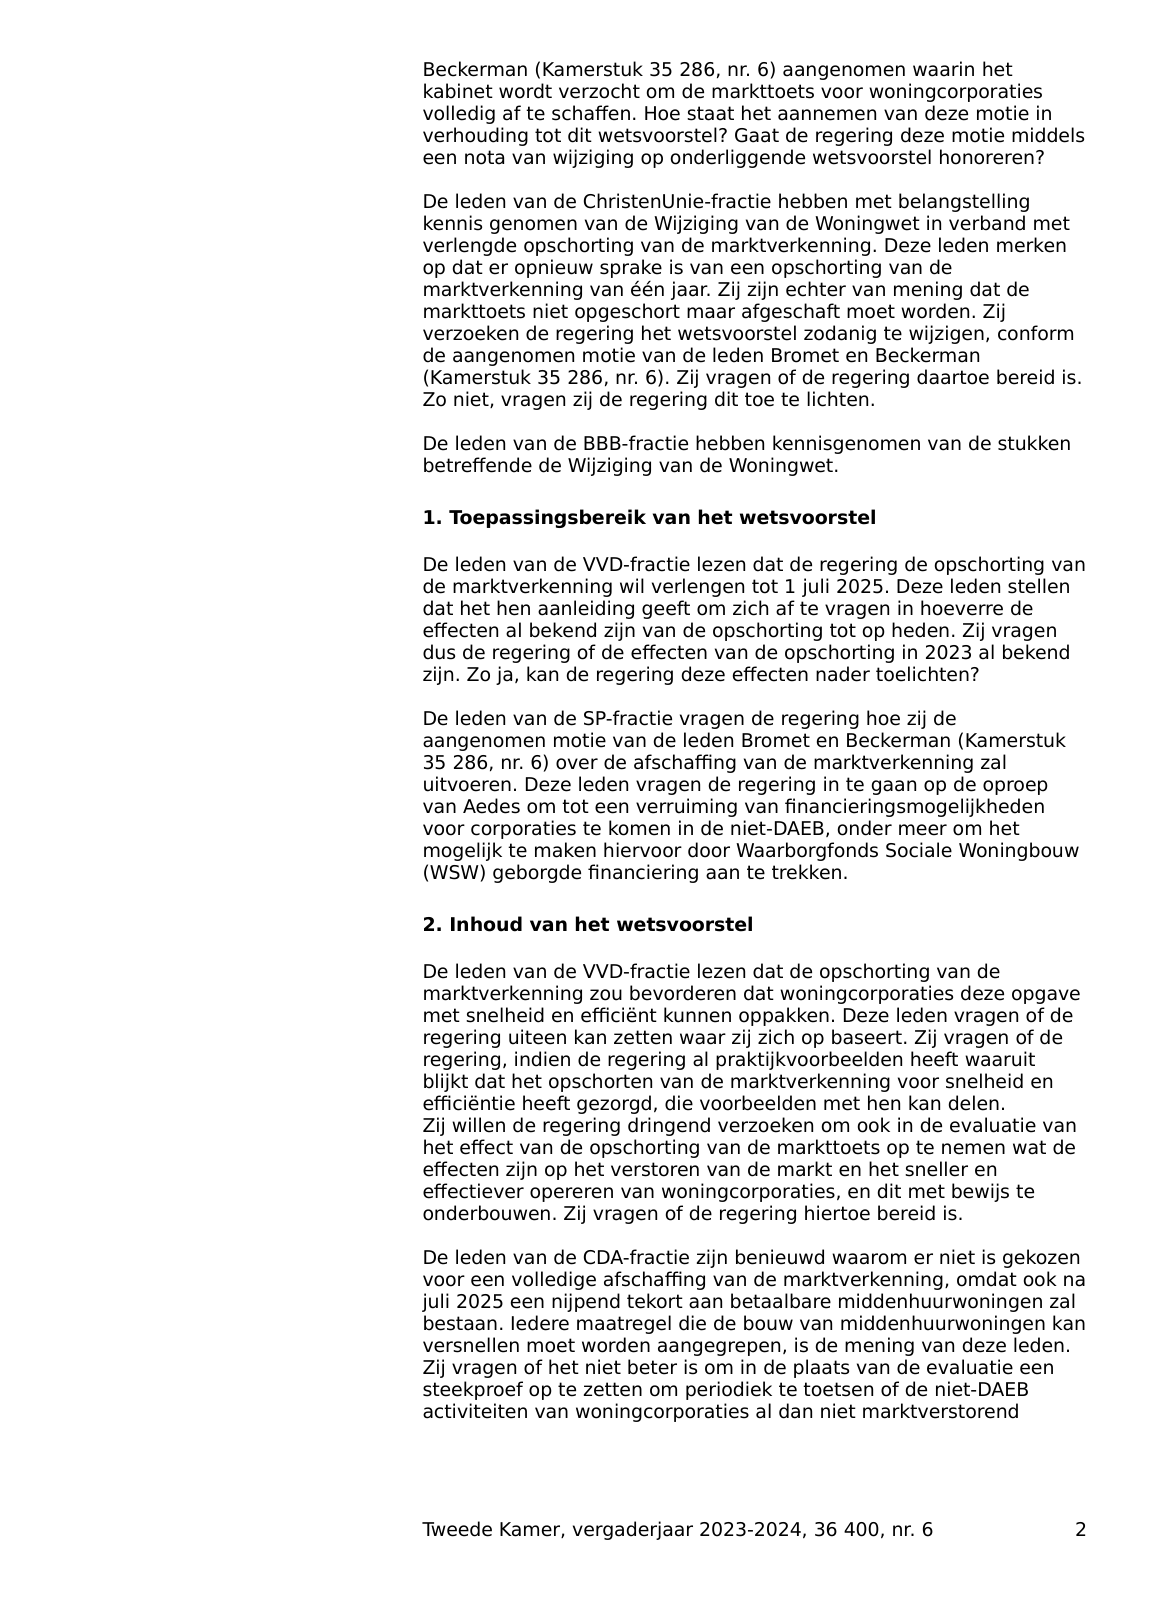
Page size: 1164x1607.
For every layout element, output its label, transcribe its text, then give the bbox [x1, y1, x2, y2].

subtitle 1. Toepassingsbereik van het wetsvoorstel [422, 507, 1087, 529]
text De leden van de ChristenUnie-fractie hebben met belangstelling kennis genomen van de Wijziging van de Woningwet in verband met verlengde opschorting van de marktverkenning. Deze leden merken op dat er opnieuw sprake is van een opschorting van de marktverkenning van één jaar. Zij zijn echter van mening dat de markttoets niet opgeschort maar afgeschaft moet worden. Zij verzoeken de regering het wetsvoorstel zodanig te wijzigen, conform de aangenomen motie van de leden Bromet en Beckerman (Kamerstuk 35 286, nr. 6). Zij vragen of de regering daartoe bereid is. Zo niet, vragen zij de regering dit toe te lichten. [422, 191, 1087, 411]
text De leden van de BBB-fractie hebben kennisgenomen van de stukken betreffende de Wijziging van de Woningwet. [422, 433, 1087, 477]
subtitle 2. Inhoud van het wetsvoorstel [422, 914, 1087, 936]
text Beckerman (Kamerstuk 35 286, nr. 6) aangenomen waarin het kabinet wordt verzocht om de markttoets voor woningcorporaties volledig af te schaffen. Hoe staat het aannemen van deze motie in verhouding tot dit wetsvoorstel? Gaat de regering deze motie middels een nota van wijziging op onderliggende wetsvoorstel honoreren? [422, 59, 1087, 169]
text Zij willen de regering dringend verzoeken om ook in de evaluatie van het effect van de opschorting van de markttoets op te nemen wat de effecten zijn op het verstoren van de markt en het sneller en effectiever opereren van woningcorporaties, en dit met bewijs te onderbouwen. Zij vragen of de regering hiertoe bereid is. [422, 1115, 1087, 1225]
text De leden van de VVD-fractie lezen dat de opschorting van de marktverkenning zou bevorderen dat woningcorporaties deze opgave met snelheid en efficiënt kunnen oppakken. Deze leden vragen of de regering uiteen kan zetten waar zij zich op baseert. Zij vragen of de regering, indien de regering al praktijkvoorbeelden heeft waaruit blijkt dat het opschorten van de marktverkenning voor snelheid en efficiëntie heeft gezorgd, die voorbeelden met hen kan delen. [422, 961, 1087, 1115]
text De leden van de VVD-fractie lezen dat de regering de opschorting van de marktverkenning wil verlengen tot 1 juli 2025. Deze leden stellen dat het hen aanleiding geeft om zich af te vragen in hoeverre de effecten al bekend zijn van de opschorting tot op heden. Zij vragen dus de regering of de effecten van de opschorting in 2023 al bekend zijn. Zo ja, kan de regering deze effecten nader toelichten? [422, 554, 1087, 686]
text De leden van de CDA-fractie zijn benieuwd waarom er niet is gekozen voor een volledige afschaffing van de marktverkenning, omdat ook na juli 2025 een nijpend tekort aan betaalbare middenhuurwoningen zal bestaan. Iedere maatregel die de bouw van middenhuurwoningen kan versnellen moet worden aangegrepen, is de mening van deze leden. Zij vragen of het niet beter is om in de plaats van de evaluatie een steekproef op te zetten om periodiek te toetsen of de niet-DAEB activiteiten van woningcorporaties al dan niet marktverstorend [422, 1247, 1087, 1423]
text De leden van de SP-fractie vragen de regering hoe zij de aangenomen motie van de leden Bromet en Beckerman (Kamerstuk 35 286, nr. 6) over de afschaffing van de marktverkenning zal uitvoeren. Deze leden vragen de regering in te gaan op de oproep van Aedes om tot een verruiming van financieringsmogelijkheden voor corporaties te komen in de niet-DAEB, onder meer om het mogelijk te maken hiervoor door Waarborgfonds Sociale Woningbouw (WSW) geborgde financiering aan te trekken. [422, 708, 1087, 884]
